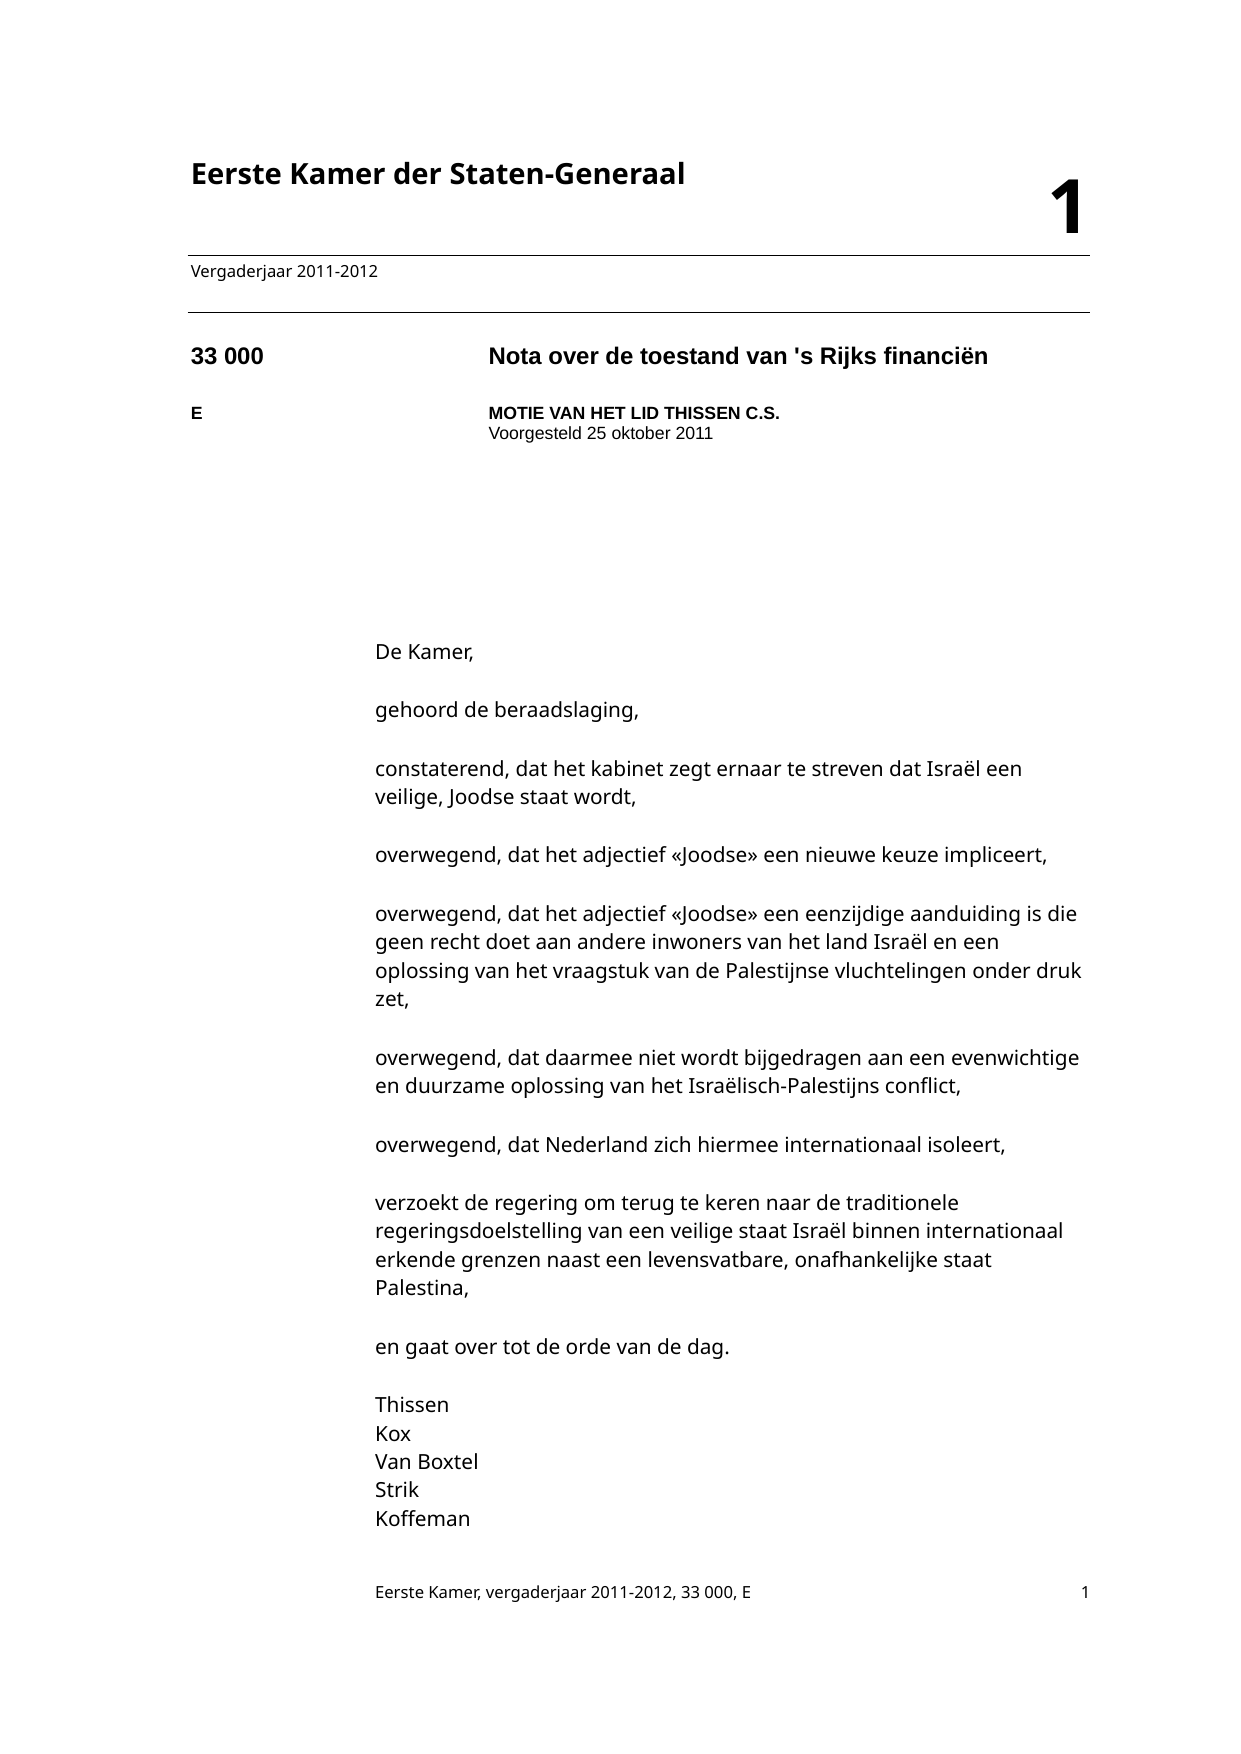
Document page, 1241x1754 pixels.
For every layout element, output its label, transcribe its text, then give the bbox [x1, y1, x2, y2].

text overwegend, dat Nederland zich hiermee internationaal isoleert, [375, 1130, 1090, 1158]
text en gaat over tot de orde van de dag. [375, 1332, 1090, 1360]
text overwegend, dat het adjectief «Joodse» een nieuwe keuze impliceert, [375, 841, 1090, 869]
table_cell [485, 313, 1090, 339]
text De Kamer, [375, 637, 1090, 665]
text constaterend, dat het kabinet zegt ernaar te streven dat Israël een veilige, Joodse staat wordt, [375, 754, 1090, 811]
table_header Eerste Kamer der Staten-Generaal [188, 150, 909, 255]
text Van Boxtel [375, 1447, 1090, 1476]
table_cell [188, 313, 485, 339]
table_cell [485, 256, 1090, 312]
table_cell E [188, 399, 485, 518]
text overwegend, dat het adjectief «Joodse» een eenzijdige aanduiding is die geen recht doet aan andere inwoners van het land Israël en een oplossing van het vraagstuk van de Palestijnse vluchtelingen onder druk zet, [375, 899, 1090, 1013]
table_cell MOTIE VAN HET LID THISSEN C.S. Voorgesteld 25 oktober 2011 [485, 399, 1090, 518]
text Koffeman [375, 1504, 1090, 1532]
text gehoord de beraadslaging, [375, 695, 1090, 724]
text verzoekt de regering om terug te keren naar de traditionele regeringsdoelstelling van een veilige staat Israël binnen internationaal erkende grenzen naast een levensvatbare, onafhankelijke staat Palestina, [375, 1188, 1090, 1302]
table_header 1 [910, 150, 1090, 255]
table_cell 33 000 [188, 339, 485, 399]
text Strik [375, 1476, 1090, 1504]
text Thissen [375, 1390, 1090, 1419]
text Kox [375, 1419, 1090, 1447]
text overwegend, dat daarmee niet wordt bijgedragen aan een evenwichtige en duurzame oplossing van het Israëlisch-Palestijns conflict, [375, 1043, 1090, 1100]
table_cell Nota over de toestand van 's Rijks financiën [485, 339, 1090, 399]
table_cell Vergaderjaar 2011-2012 [188, 256, 485, 312]
